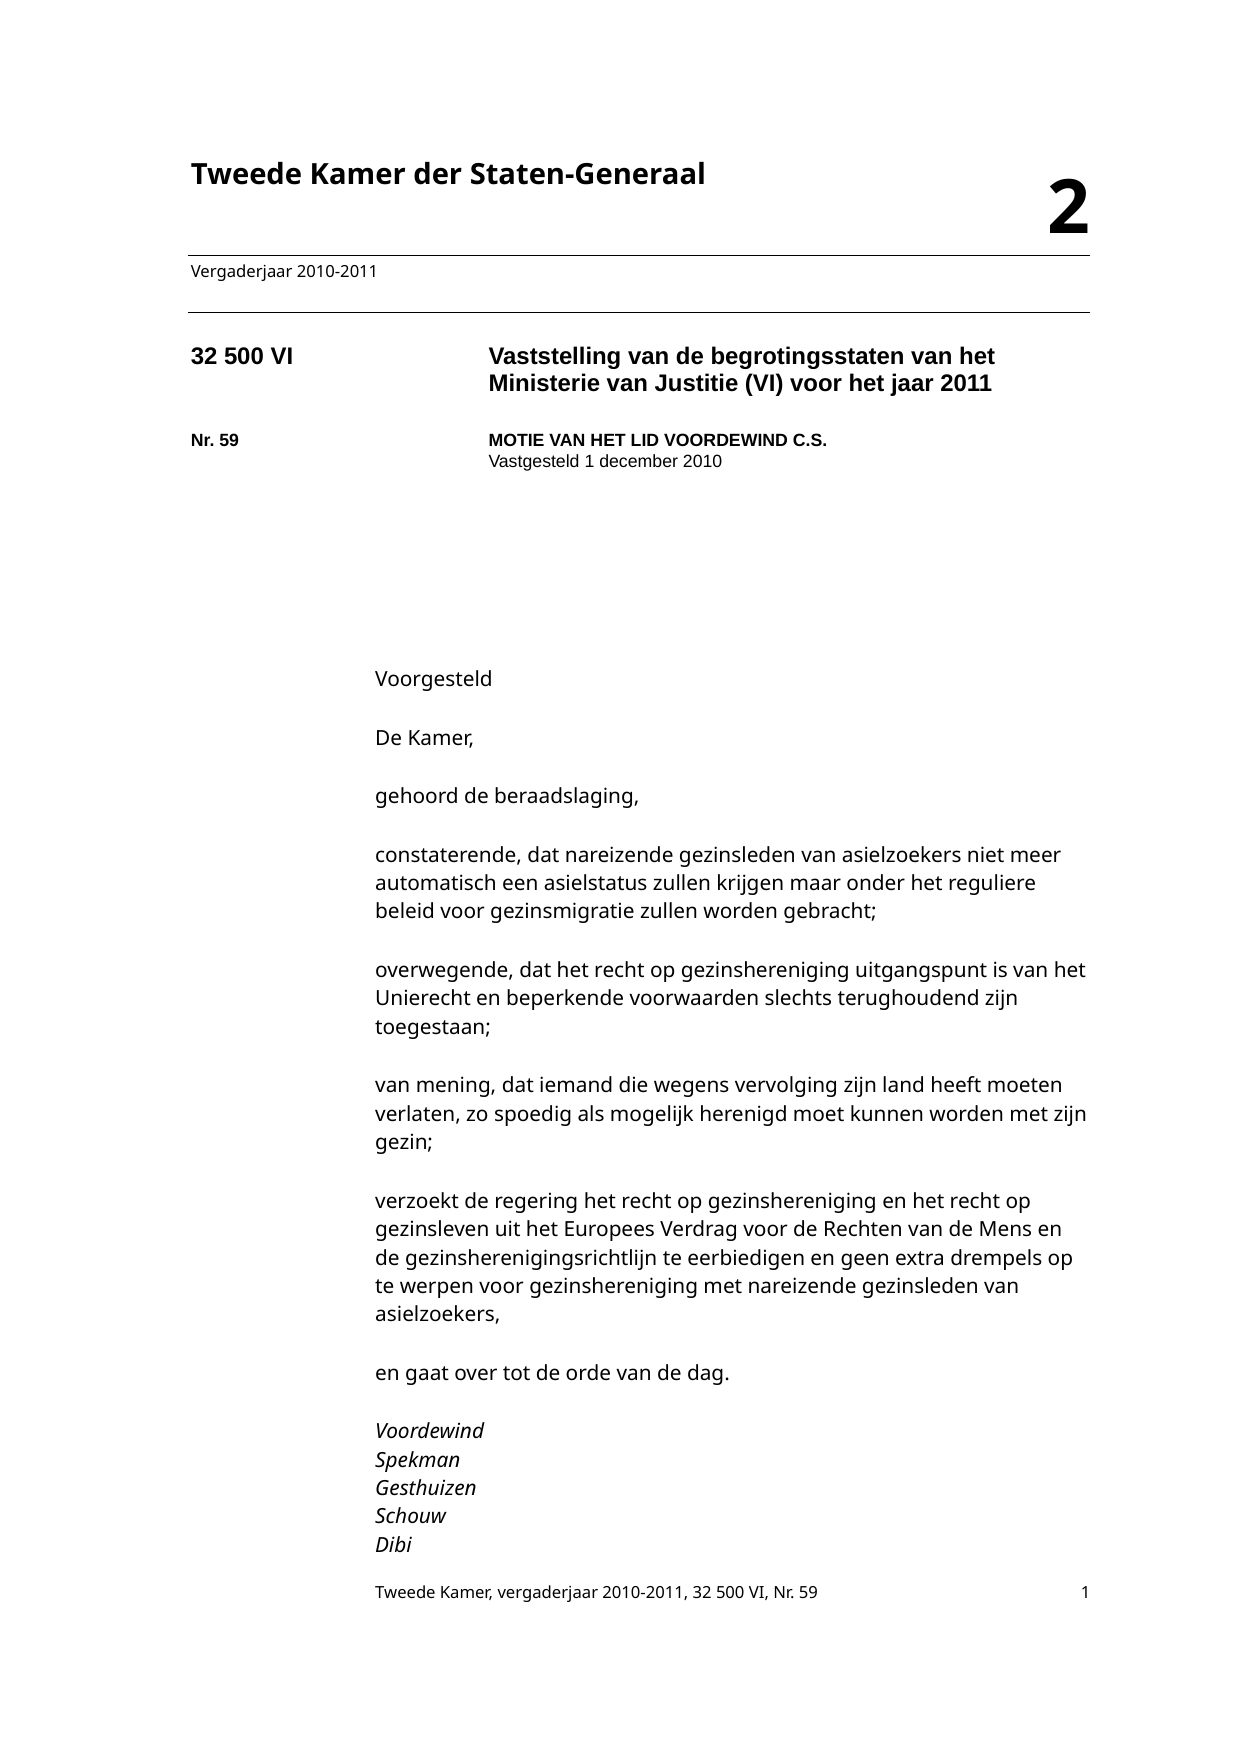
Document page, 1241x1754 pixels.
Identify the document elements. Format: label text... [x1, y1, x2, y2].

table_cell 32 500 VI [188, 339, 485, 427]
text van mening, dat iemand die wegens vervolging zijn land heeft moeten verlaten, zo spoedig als mogelijk herenigd moet kunnen worden met zijn gezin; [375, 1070, 1090, 1156]
table_header Tweede Kamer der Staten-Generaal [188, 150, 909, 255]
table_cell Vaststelling van de begrotingsstaten van het Ministerie van Justitie (VI) voor het jaar 2011 [485, 339, 1090, 427]
table_cell [485, 313, 1090, 339]
text Schouw [375, 1502, 1090, 1530]
text Voorgesteld [375, 664, 1090, 693]
text Dibi [375, 1530, 1090, 1558]
table_header 2 [910, 150, 1090, 255]
text Spekman [375, 1445, 1090, 1473]
text De Kamer, [375, 723, 1090, 751]
text Gesthuizen [375, 1473, 1090, 1502]
table_cell Nr. 59 [188, 427, 485, 546]
text verzoekt de regering het recht op gezinshereniging en het recht op gezinsleven uit het Europees Verdrag voor de Rechten van de Mens en de gezinsherenigingsrichtlijn te eerbiedigen en geen extra drempels op te werpen voor gezinshereniging met nareizende gezinsleden van asielzoekers, [375, 1186, 1090, 1328]
text overwegende, dat het recht op gezinshereniging uitgangspunt is van het Unierecht en beperkende voorwaarden slechts terughoudend zijn toegestaan; [375, 955, 1090, 1040]
table_cell [485, 256, 1090, 312]
text en gaat over tot de orde van de dag. [375, 1358, 1090, 1386]
text constaterende, dat nareizende gezinsleden van asielzoekers niet meer automatisch een asielstatus zullen krijgen maar onder het reguliere beleid voor gezinsmigratie zullen worden gebracht; [375, 840, 1090, 925]
table_cell Vergaderjaar 2010-2011 [188, 256, 485, 312]
table_cell MOTIE VAN HET LID VOORDEWIND C.S. Vastgesteld 1 december 2010 [485, 427, 1090, 546]
table_cell [188, 313, 485, 339]
text gehoord de beraadslaging, [375, 781, 1090, 810]
text Voordewind [375, 1416, 1090, 1445]
